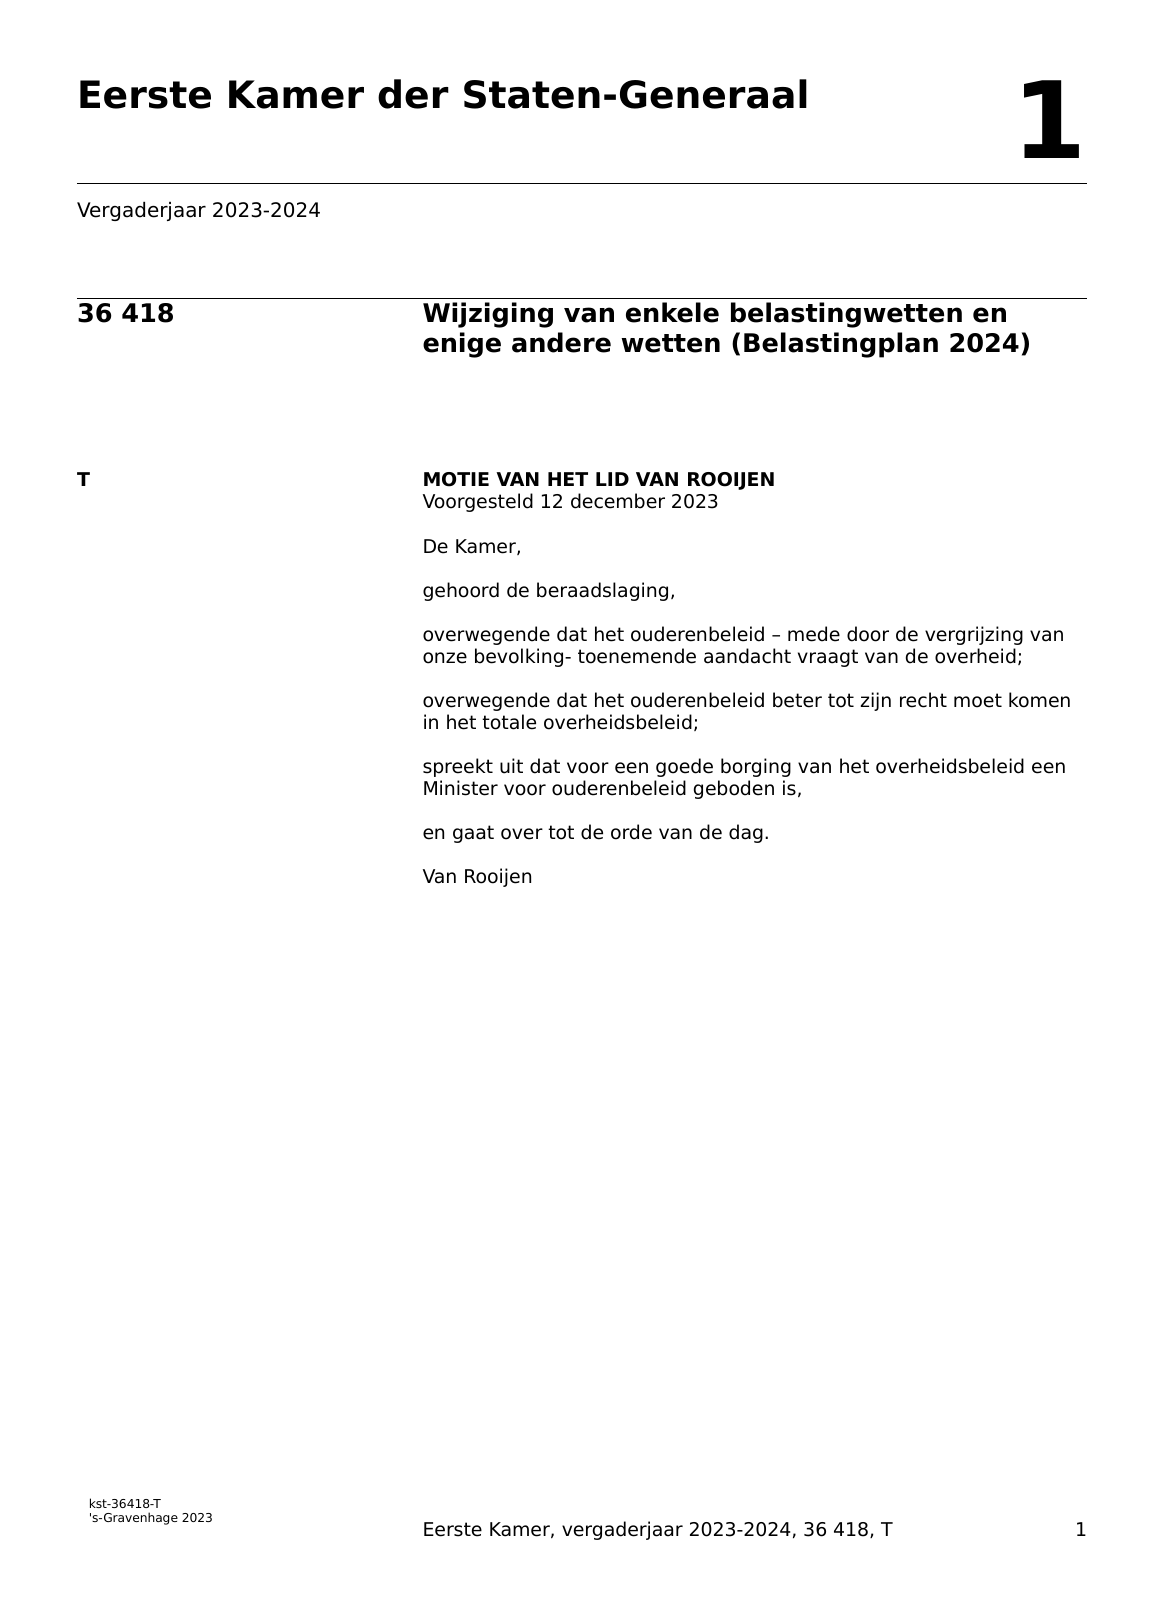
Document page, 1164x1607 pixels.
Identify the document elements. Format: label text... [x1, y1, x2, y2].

text 's-Gravenhage 2023 [88, 1511, 323, 1525]
table_cell Vergaderjaar 2023-2024 [77, 184, 1087, 298]
text kst-36418-T [88, 1497, 323, 1511]
text De Kamer, [422, 536, 1087, 557]
subtitle 36 418 Wijziging van enkele belastingwetten en enige andere wetten (Belastingplan 2024) [77, 299, 1087, 358]
text en gaat over tot de orde van de dag. [422, 822, 1087, 844]
text spreekt uit dat voor een goede borging van het overheidsbeleid een Minister voor ouderenbeleid geboden is, [422, 756, 1087, 800]
text gehoord de beraadslaging, [422, 580, 1087, 602]
text overwegende dat het ouderenbeleid – mede door de vergrijzing van onze bevolking- toenemende aandacht vraagt van de overheid; [422, 624, 1087, 668]
text Voorgesteld 12 december 2023 [422, 491, 1087, 513]
text Van Rooijen [422, 866, 1087, 888]
text overwegende dat het ouderenbeleid beter tot zijn recht moet komen in het totale overheidsbeleid; [422, 690, 1087, 734]
subtitle T MOTIE VAN HET LID VAN ROOIJEN [77, 469, 1087, 491]
table_header Eerste Kamer der Staten-Generaal [77, 59, 886, 183]
table_header 1 [886, 59, 1087, 183]
